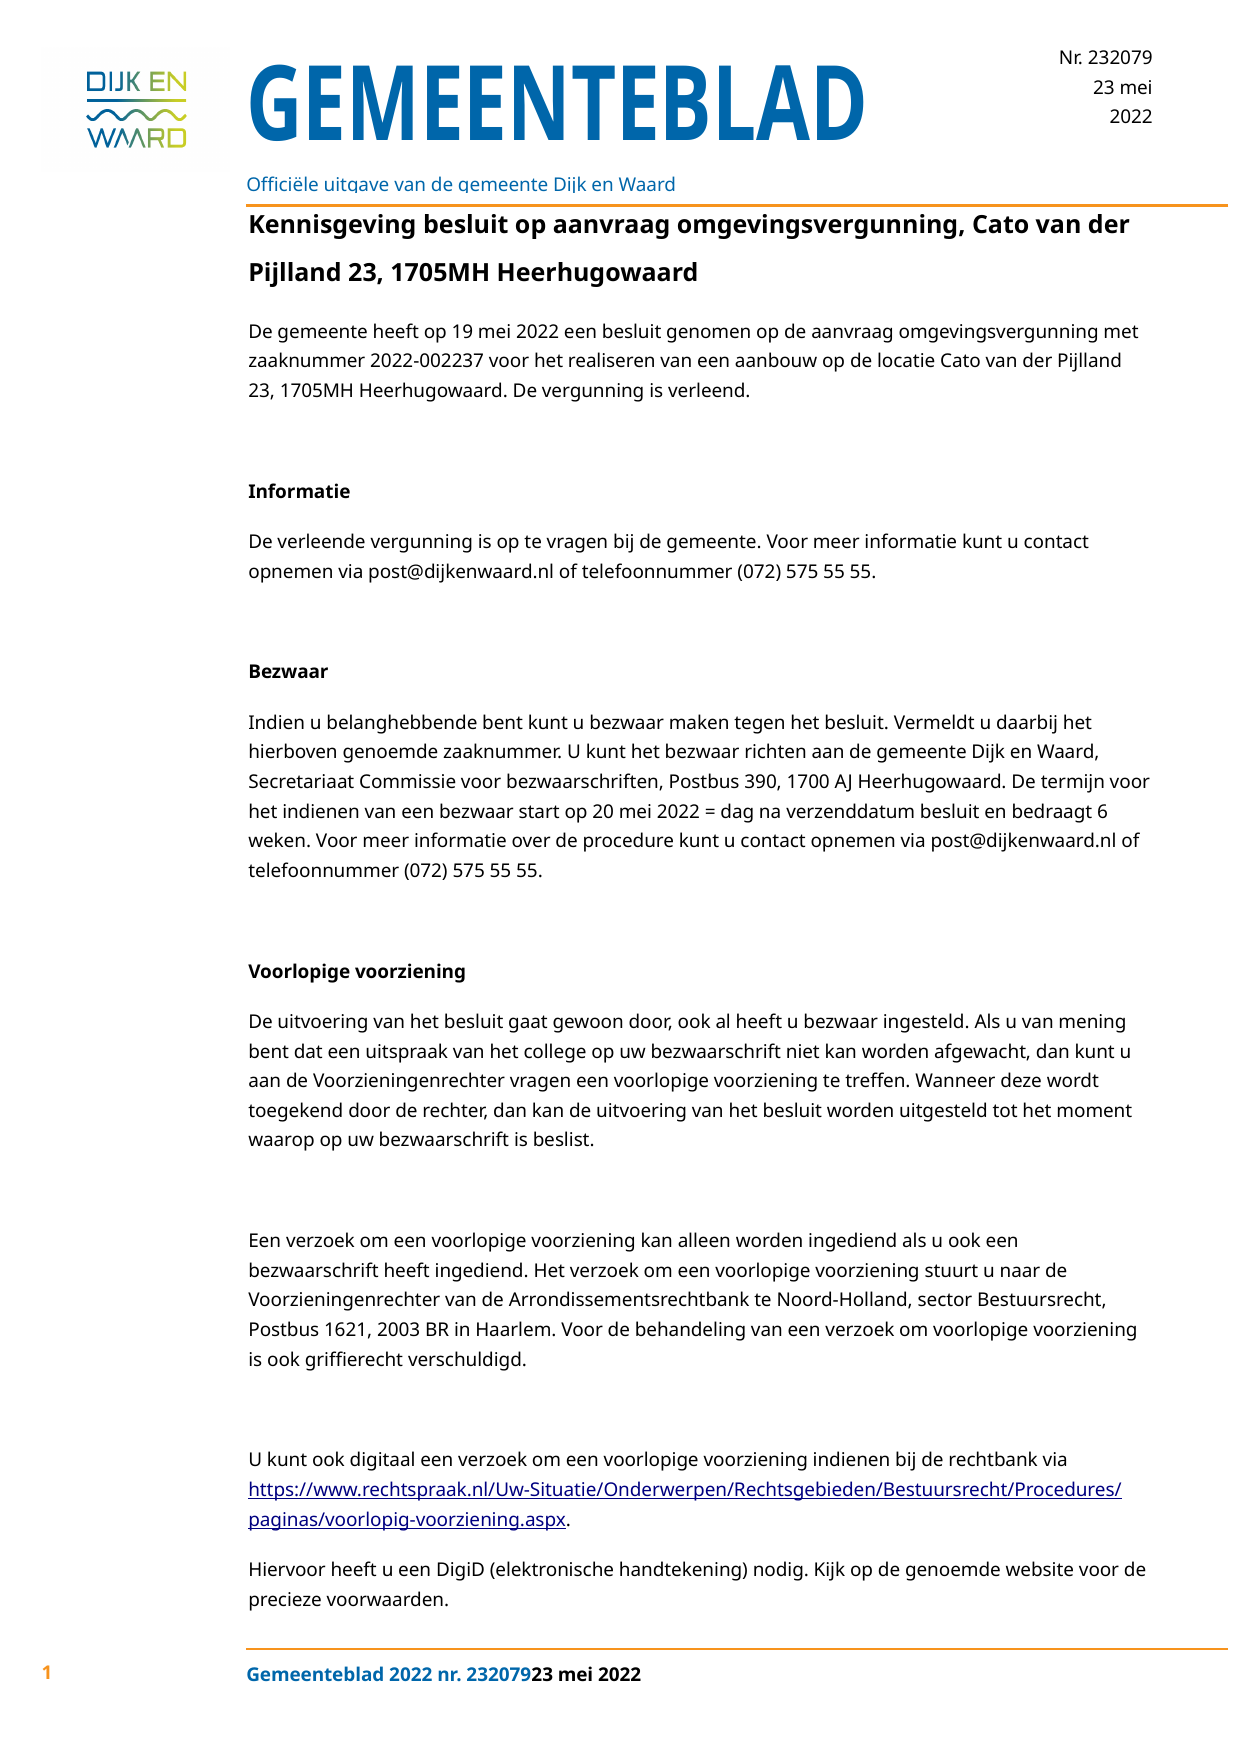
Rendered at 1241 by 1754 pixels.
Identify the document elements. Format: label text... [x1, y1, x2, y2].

text Een verzoek om een voorlopige voorziening kan alleen worden ingediend als u ook een bezwaarschrift heeft ingediend. Het verzoek om een voorlopige voorziening stuurt u naar de Voorzieningenrechter van de Arrondissementsrechtbank te Noord-Holland, sector Bestuursrecht, Postbus 1621, 2003 BR in Haarlem. Voor de behandeling van een verzoek om voorlopige voorziening is ook griffierecht verschuldigd. [248, 1227, 1152, 1372]
text De verleende vergunning is op te vragen bij de gemeente. Voor meer informatie kunt u contact opnemen via post@dijkenwaard.nl of telefoonnummer (072) 575 55 55. [248, 528, 1152, 584]
text Bezwaar [248, 659, 1152, 684]
text De gemeente heeft op 19 mei 2022 een besluit genomen op de aanvraag omgevingsvergunning met zaaknummer 2022-002237 voor het realiseren van een aanbouw op de locatie Cato van der Pijlland 23, 1705MH Heerhugowaard. De vergunning is verleend. [248, 318, 1152, 403]
text Hiervoor heeft u een DigiD (elektronische handtekening) nodig. Kijk op de genoemde website voor de precieze voorwaarden. [248, 1556, 1152, 1612]
text De uitvoering van het besluit gaat gewoon door, ook al heeft u bezwaar ingesteld. Als u van mening bent dat een uitspraak van het college op uw bezwaarschrift niet kan worden afgewacht, dan kunt u aan de Voorzieningenrechter vragen een voorlopige voorziening te treffen. Wanneer deze wordt toegekend door de rechter, dan kan de uitvoering van het besluit worden uitgesteld tot het moment waarop op uw bezwaarschrift is beslist. [248, 1008, 1152, 1152]
text Voorlopige voorziening [248, 958, 1152, 984]
text U kunt ook digitaal een verzoek om een voorlopige voorziening indienen bij de rechtbank via https://www.rechtspraak.nl/Uw-Situatie/Onderwerpen/Rechtsgebieden/Bestuursrecht/Procedures/paginas/voorlopig-voorziening.aspx. [248, 1447, 1152, 1532]
text Kennisgeving besluit op aanvraag omgevingsvergunning, Cato van der Pijlland 23, 1705MH Heerhugowaard [248, 207, 1152, 288]
picture [41, 47, 231, 172]
text Informatie [248, 478, 1152, 504]
text Indien u belanghebbende bent kunt u bezwaar maken tegen het besluit. Vermeldt u daarbij het hierboven genoemde zaaknummer. U kunt het bezwaar richten aan de gemeente Dijk en Waard, Secretariaat Commissie voor bezwaarschriften, Postbus 390, 1700 AJ Heerhugowaard. De termijn voor het indienen van een bezwaar start op 20 mei 2022 = dag na verzenddatum besluit en bedraagt 6 weken. Voor meer informatie over de procedure kunt u contact opnemen via post@dijkenwaard.nl of telefoonnummer (072) 575 55 55. [248, 709, 1152, 883]
